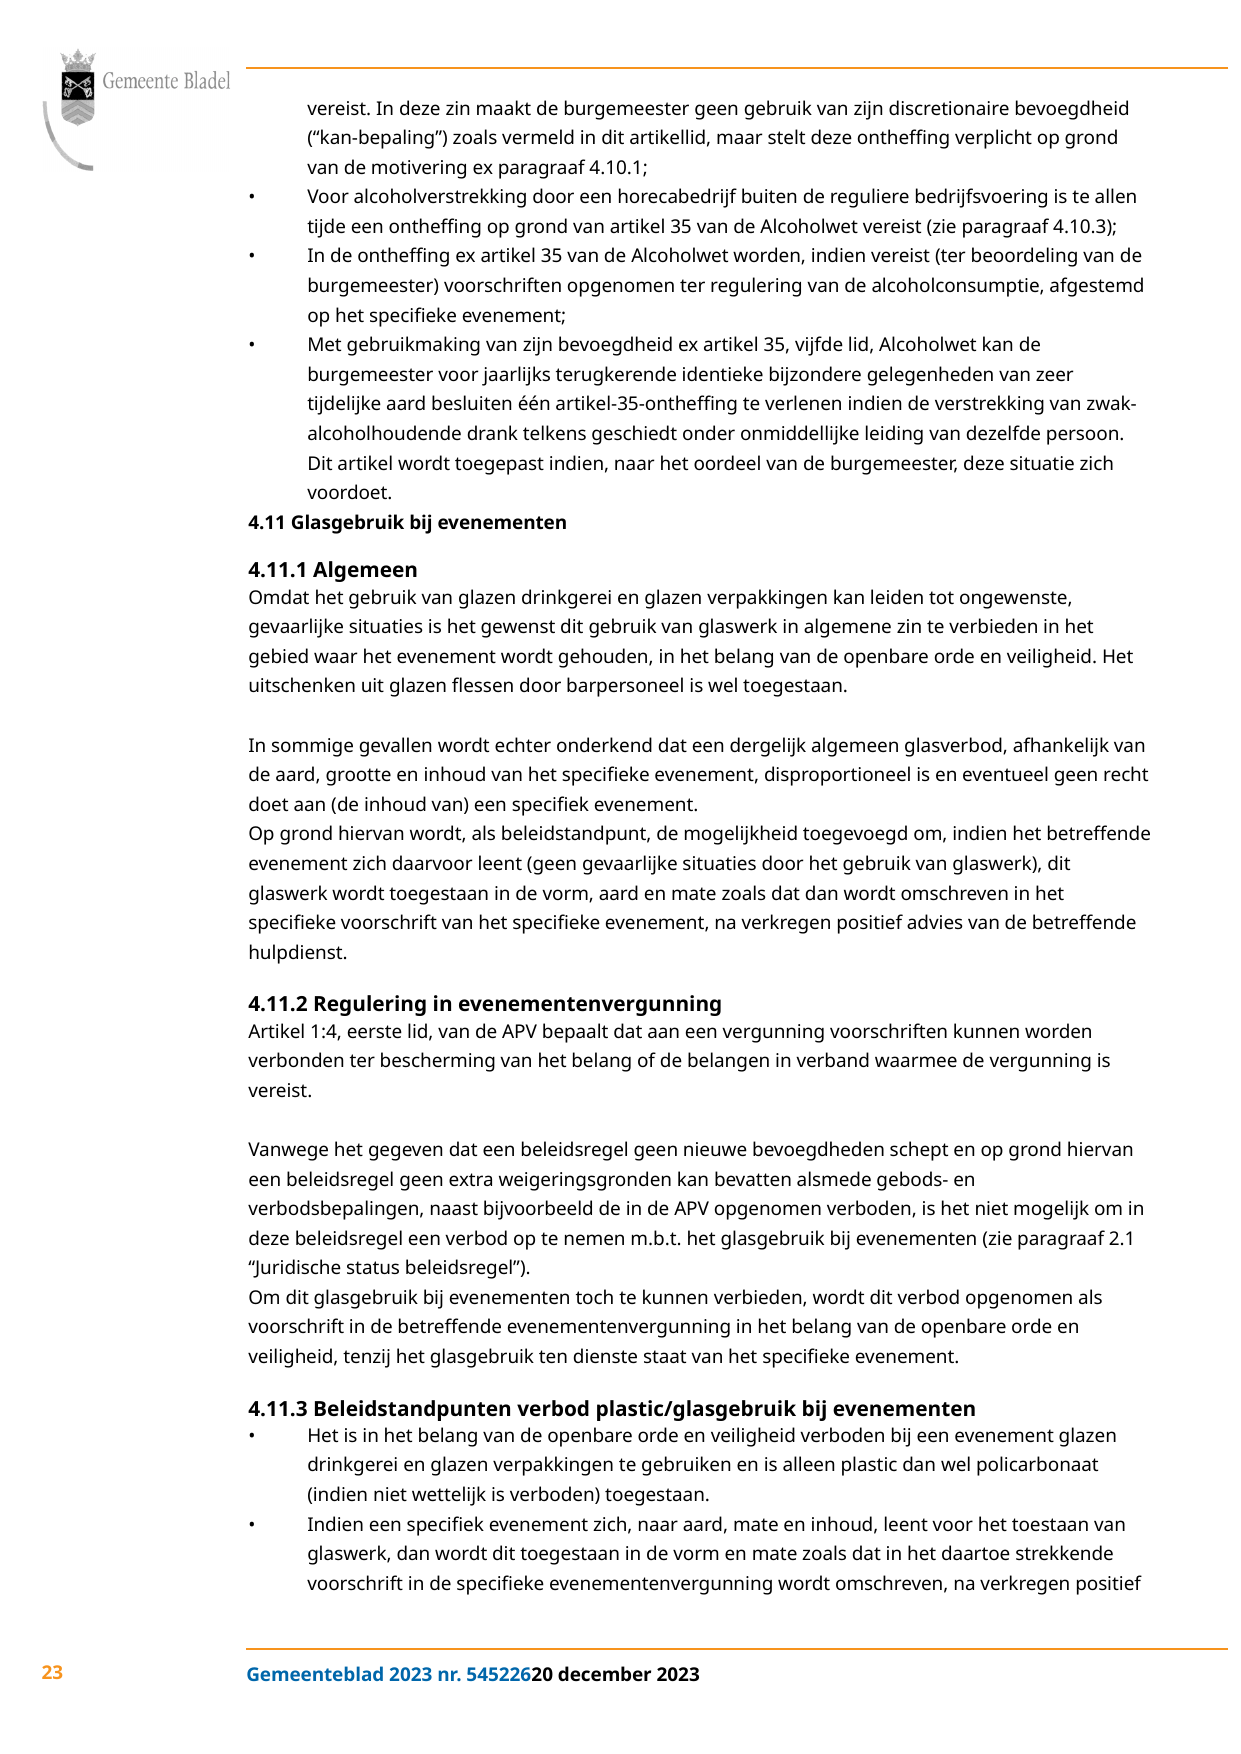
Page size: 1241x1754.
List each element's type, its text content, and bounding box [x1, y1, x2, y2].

text In sommige gevallen wordt echter onderkend dat een dergelijk algemeen glasverbod, afhankelijk van de aard, grootte en inhoud van het specifieke evenement, disproportioneel is en eventueel geen recht doet aan (de inhoud van) een specifiek evenement. [248, 732, 1152, 817]
text Omdat het gebruik van glazen drinkgerei en glazen verpakkingen kan leiden tot ongewenste, gevaarlijke situaties is het gewenst dit gebruik van glaswerk in algemene zin te verbieden in het gebied waar het evenement wordt gehouden, in het belang van de openbare orde en veiligheid. Het uitschenken uit glazen flessen door barpersoneel is wel toegestaan. [248, 584, 1152, 698]
text 4.11 Glasgebruik bij evenementen [248, 509, 1152, 535]
text 4.11.1 Algemeen [248, 556, 1152, 584]
list Met gebruikmaking van zijn bevoegdheid ex artikel 35, vijfde lid, Alcoholwet kan de burgemeester voor jaarlijks terugkerende identieke bijzondere gelegenheden van zeer tijdelijke aard besluiten één artikel-35-ontheffing te verlenen indien de verstrekking van zwak-alcoholhoudende drank telkens geschiedt onder onmiddellijke leiding van dezelfde persoon. Dit artikel wordt toegepast indien, naar het oordeel van de burgemeester, deze situatie zich voordoet. [248, 331, 1152, 505]
text 4.11.3 Beleidstandpunten verbod plastic/glasgebruik bij evenementen [248, 1394, 1152, 1422]
list Voor alcoholverstrekking door een horecabedrijf buiten de reguliere bedrijfsvoering is te allen tijde een ontheffing op grond van artikel 35 van de Alcoholwet vereist (zie paragraaf 4.10.3); [248, 183, 1152, 239]
text Artikel 1:4, eerste lid, van de APV bepaalt dat aan een vergunning voorschriften kunnen worden verbonden ter bescherming van het belang of de belangen in verband waarmee de vergunning is vereist. [248, 1018, 1152, 1103]
list vereist. In deze zin maakt de burgemeester geen gebruik van zijn discretionaire bevoegdheid (“kan-bepaling”) zoals vermeld in dit artikellid, maar stelt deze ontheffing verplicht op grond van de motivering ex paragraaf 4.10.1; [248, 95, 1152, 180]
text Op grond hiervan wordt, als beleidstandpunt, de mogelijkheid toegevoegd om, indien het betreffende evenement zich daarvoor leent (geen gevaarlijke situaties door het gebruik van glaswerk), dit glaswerk wordt toegestaan in de vorm, aard en mate zoals dat dan wordt omschreven in het specifieke voorschrift van het specifieke evenement, na verkregen positief advies van de betreffende hulpdienst. [248, 821, 1152, 965]
list Het is in het belang van de openbare orde en veiligheid verboden bij een evenement glazen drinkgerei en glazen verpakkingen te gebruiken en is alleen plastic dan wel policarbonaat (indien niet wettelijk is verboden) toegestaan. [248, 1422, 1152, 1507]
text Om dit glasgebruik bij evenementen toch te kunnen verbieden, wordt dit verbod opgenomen als voorschrift in de betreffende evenementenvergunning in het belang van de openbare orde en veiligheid, tenzij het glasgebruik ten dienste staat van het specifieke evenement. [248, 1284, 1152, 1369]
list In de ontheffing ex artikel 35 van de Alcoholwet worden, indien vereist (ter beoordeling van de burgemeester) voorschriften opgenomen ter regulering van de alcoholconsumptie, afgestemd op het specifieke evenement; [248, 243, 1152, 328]
text Vanwege het gegeven dat een beleidsregel geen nieuwe bevoegdheden schept en op grond hiervan een beleidsregel geen extra weigeringsgronden kan bevatten alsmede gebods- en verbodsbepalingen, naast bijvoorbeeld de in de APV opgenomen verboden, is het niet mogelijk om in deze beleidsregel een verbod op te nemen m.b.t. het glasgebruik bij evenementen (zie paragraaf 2.1 “Juridische status beleidsregel”). [248, 1136, 1152, 1280]
text 4.11.2 Regulering in evenementenvergunning [248, 989, 1152, 1018]
picture [41, 47, 231, 172]
list Indien een specifiek evenement zich, naar aard, mate en inhoud, leent voor het toestaan van glaswerk, dan wordt dit toegestaan in de vorm en mate zoals dat in het daartoe strekkende voorschrift in de specifieke evenementenvergunning wordt omschreven, na verkregen positief [248, 1511, 1152, 1596]
